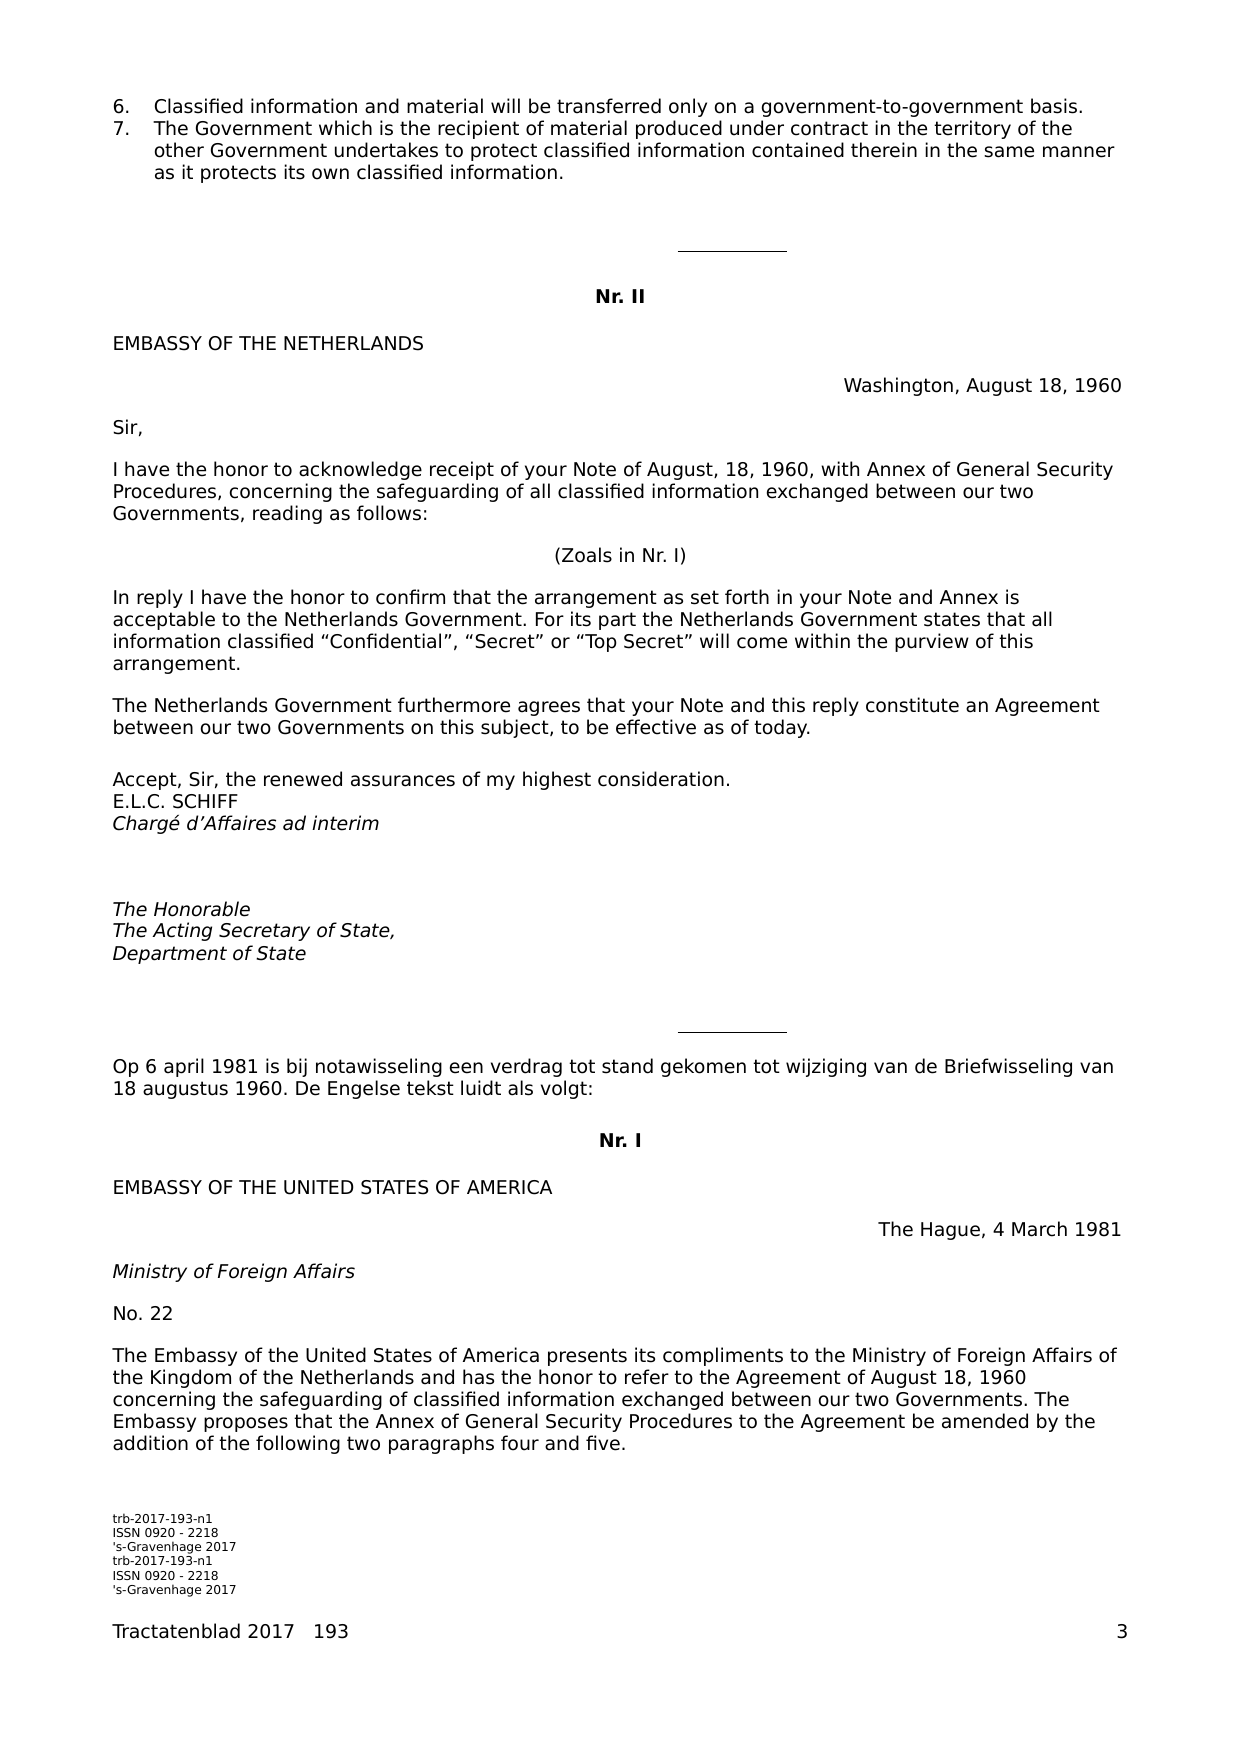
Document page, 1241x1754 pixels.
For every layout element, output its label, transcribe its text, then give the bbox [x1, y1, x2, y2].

text Op 6 april 1981 is bij notawisseling een verdrag tot stand gekomen tot wijziging van de Briefwisseling van 18 augustus 1960. De Engelse tekst luidt als volgt: [112, 1056, 1128, 1100]
text Sir, [112, 417, 1128, 439]
text 7. The Government which is the recipient of material produced under contract in the territory of the other Government undertakes to protect classified information contained therein in the same manner as it protects its own classified information. [112, 118, 1128, 184]
text The Netherlands Government furthermore agrees that your Note and this reply constitute an Agreement between our two Governments on this subject, to be effective as of today. [112, 694, 1128, 738]
text E.L.C. SCHIFF [112, 791, 1128, 812]
text No. 22 [112, 1303, 1128, 1325]
text trb-2017-193-n1 [112, 1554, 346, 1569]
text 's-Gravenhage 2017 [112, 1540, 346, 1554]
text The Honorable [112, 898, 1128, 920]
text In reply I have the honor to confirm that the arrangement as set forth in your Note and Annex is acceptable to the Netherlands Government. For its part the Netherlands Government states that all information classified “Confidential”, “Secret” or “Top Secret” will come within the purview of this arrangement. [112, 587, 1128, 674]
text I have the honor to acknowledge receipt of your Note of August, 18, 1960, with Annex of General Security Procedures, concerning the safeguarding of all classified information exchanged between our two Governments, reading as follows: [112, 459, 1128, 525]
text Ministry of Foreign Affairs [112, 1261, 1128, 1283]
text The Acting Secretary of State, [112, 920, 1128, 942]
text The Embassy of the United States of America presents its compliments to the Ministry of Foreign Affairs of the Kingdom of the Netherlands and has the honor to refer to the Agreement of August 18, 1960 concerning the safeguarding of classified information exchanged between our two Governments. The Embassy proposes that the Annex of General Security Procedures to the Agreement be amended by the addition of the following two paragraphs four and five. [112, 1345, 1128, 1455]
text ISSN 0920 - 2218 [112, 1526, 346, 1540]
text Accept, Sir, the renewed assurances of my highest consideration. [112, 768, 1128, 791]
subtitle Nr. II [112, 286, 1128, 308]
text (Zoals in Nr. I) [112, 545, 1128, 567]
text ISSN 0920 - 2218 [112, 1569, 346, 1583]
text trb-2017-193-n1 [112, 1512, 346, 1526]
text 's-Gravenhage 2017 [112, 1583, 346, 1597]
text Washington, August 18, 1960 [112, 375, 1128, 397]
text EMBASSY OF THE UNITED STATES OF AMERICA [112, 1177, 1128, 1199]
text Department of State [112, 942, 1128, 964]
text The Hague, 4 March 1981 [112, 1219, 1128, 1241]
subtitle Nr. I [112, 1130, 1128, 1152]
text 6. Classified information and material will be transferred only on a government-to-government basis. [112, 96, 1128, 118]
text EMBASSY OF THE NETHERLANDS [112, 333, 1128, 355]
text Chargé d’Affaires ad interim [112, 812, 1128, 878]
